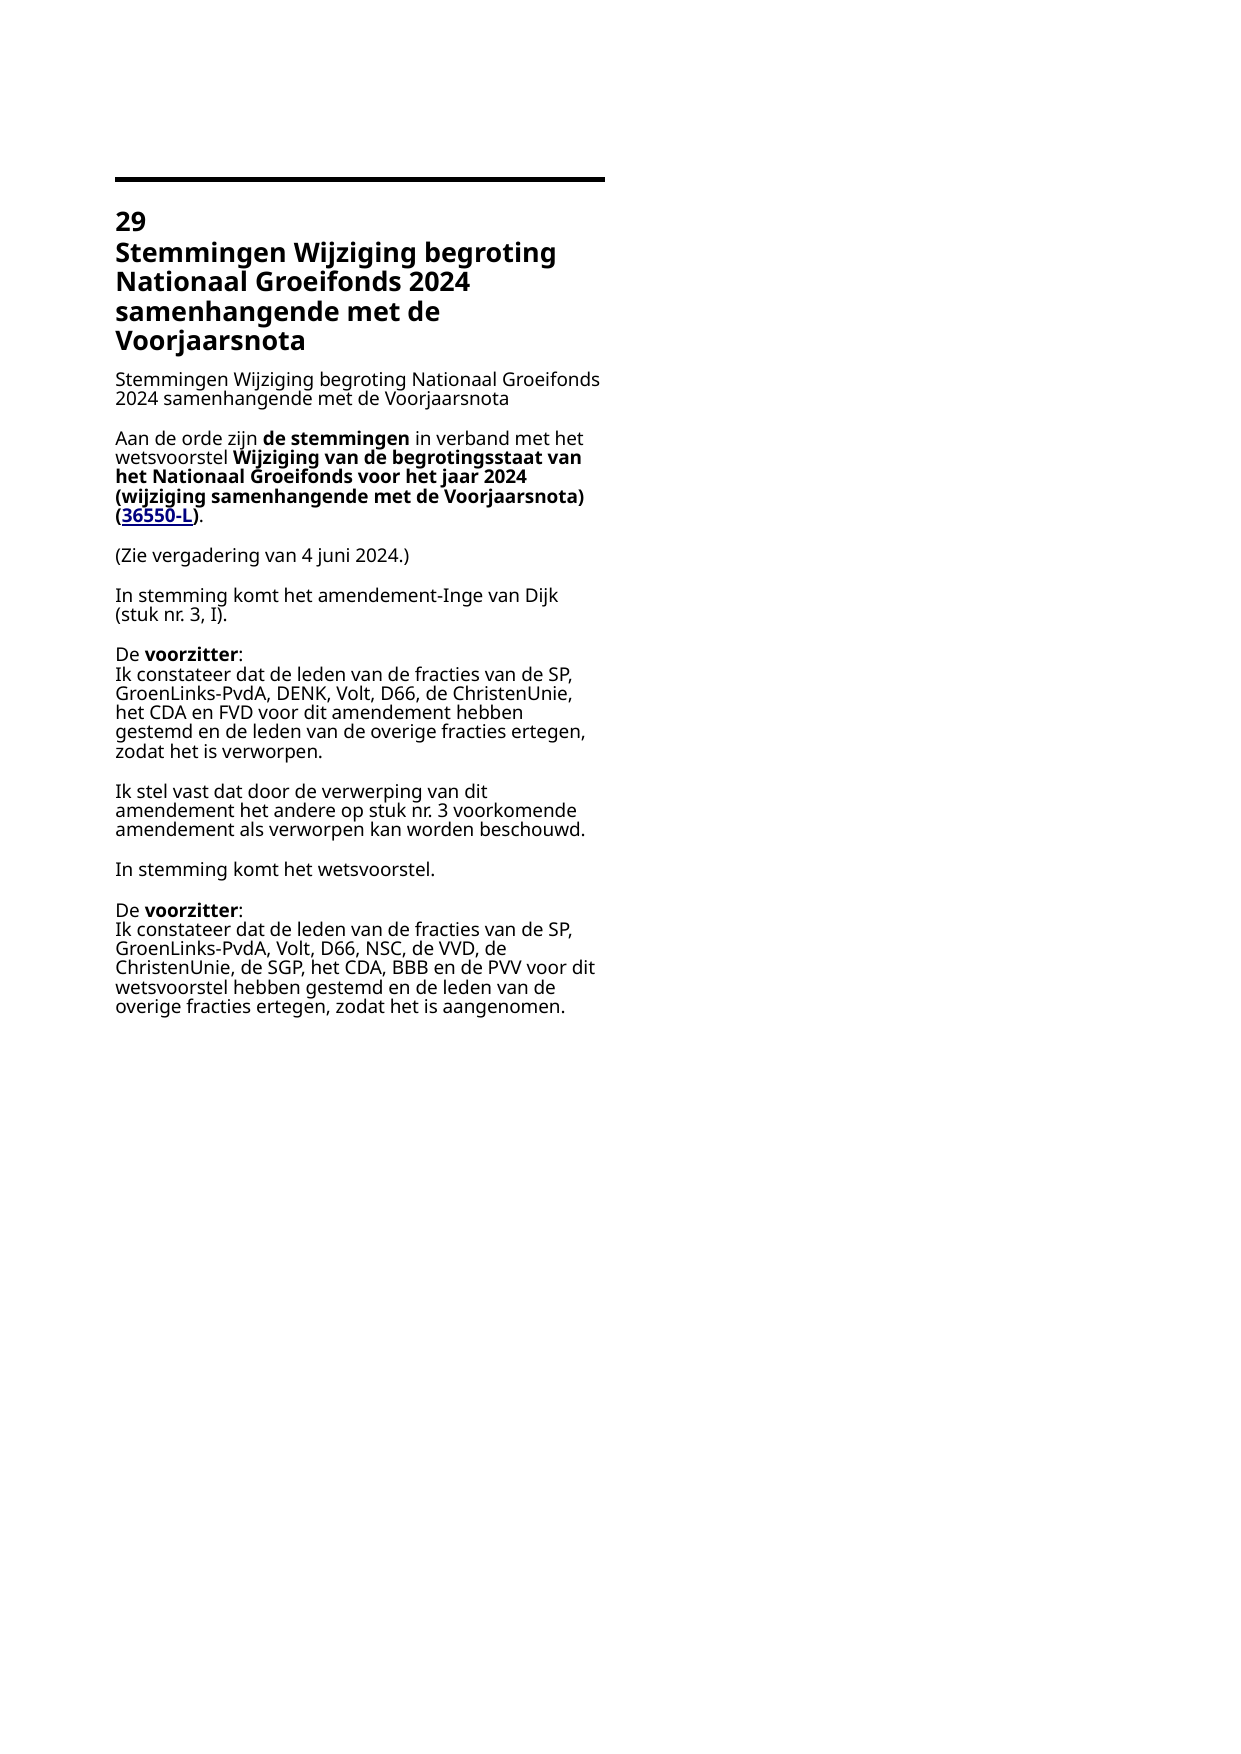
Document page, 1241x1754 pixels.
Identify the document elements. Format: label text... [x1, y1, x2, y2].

text De voorzitter: [115, 902, 605, 921]
text In stemming komt het wetsvoorstel. [115, 861, 605, 881]
text Ik stel vast dat door de verwerping van dit amendement het andere op stuk nr. 3 voorkomende amendement als verworpen kan worden beschouwd. [115, 783, 605, 841]
text In stemming komt het amendement-Inge van Dijk (stuk nr. 3, I). [115, 587, 605, 626]
text 29 [115, 203, 605, 239]
text Stemmingen Wijziging begroting Nationaal Groeifonds 2024 samenhangende met de Voorjaarsnota [115, 371, 605, 409]
text Ik constateer dat de leden van de fracties van de SP, GroenLinks-PvdA, Volt, D66, NSC, de VVD, de ChristenUnie, de SGP, het CDA, BBB en de PVV voor dit wetsvoorstel hebben gestemd en de leden van de overige fracties ertegen, zodat het is aangenomen. [115, 921, 605, 1017]
text (Zie vergadering van 4 juni 2024.) [115, 547, 605, 566]
text Ik constateer dat de leden van de fracties van de SP, GroenLinks-PvdA, DENK, Volt, D66, de ChristenUnie, het CDA en FVD voor dit amendement hebben gestemd en de leden van de overige fracties ertegen, zodat het is verworpen. [115, 666, 605, 762]
text Stemmingen Wijziging begroting Nationaal Groeifonds 2024 samenhangende met de Voorjaarsnota [115, 239, 605, 371]
text Aan de orde zijn de stemmingen in verband met het wetsvoorstel Wijziging van de begrotingsstaat van het Nationaal Groeifonds voor het jaar 2024 (wijziging samenhangende met de Voorjaarsnota) (36550-L). [115, 430, 605, 526]
text De voorzitter: [115, 646, 605, 666]
